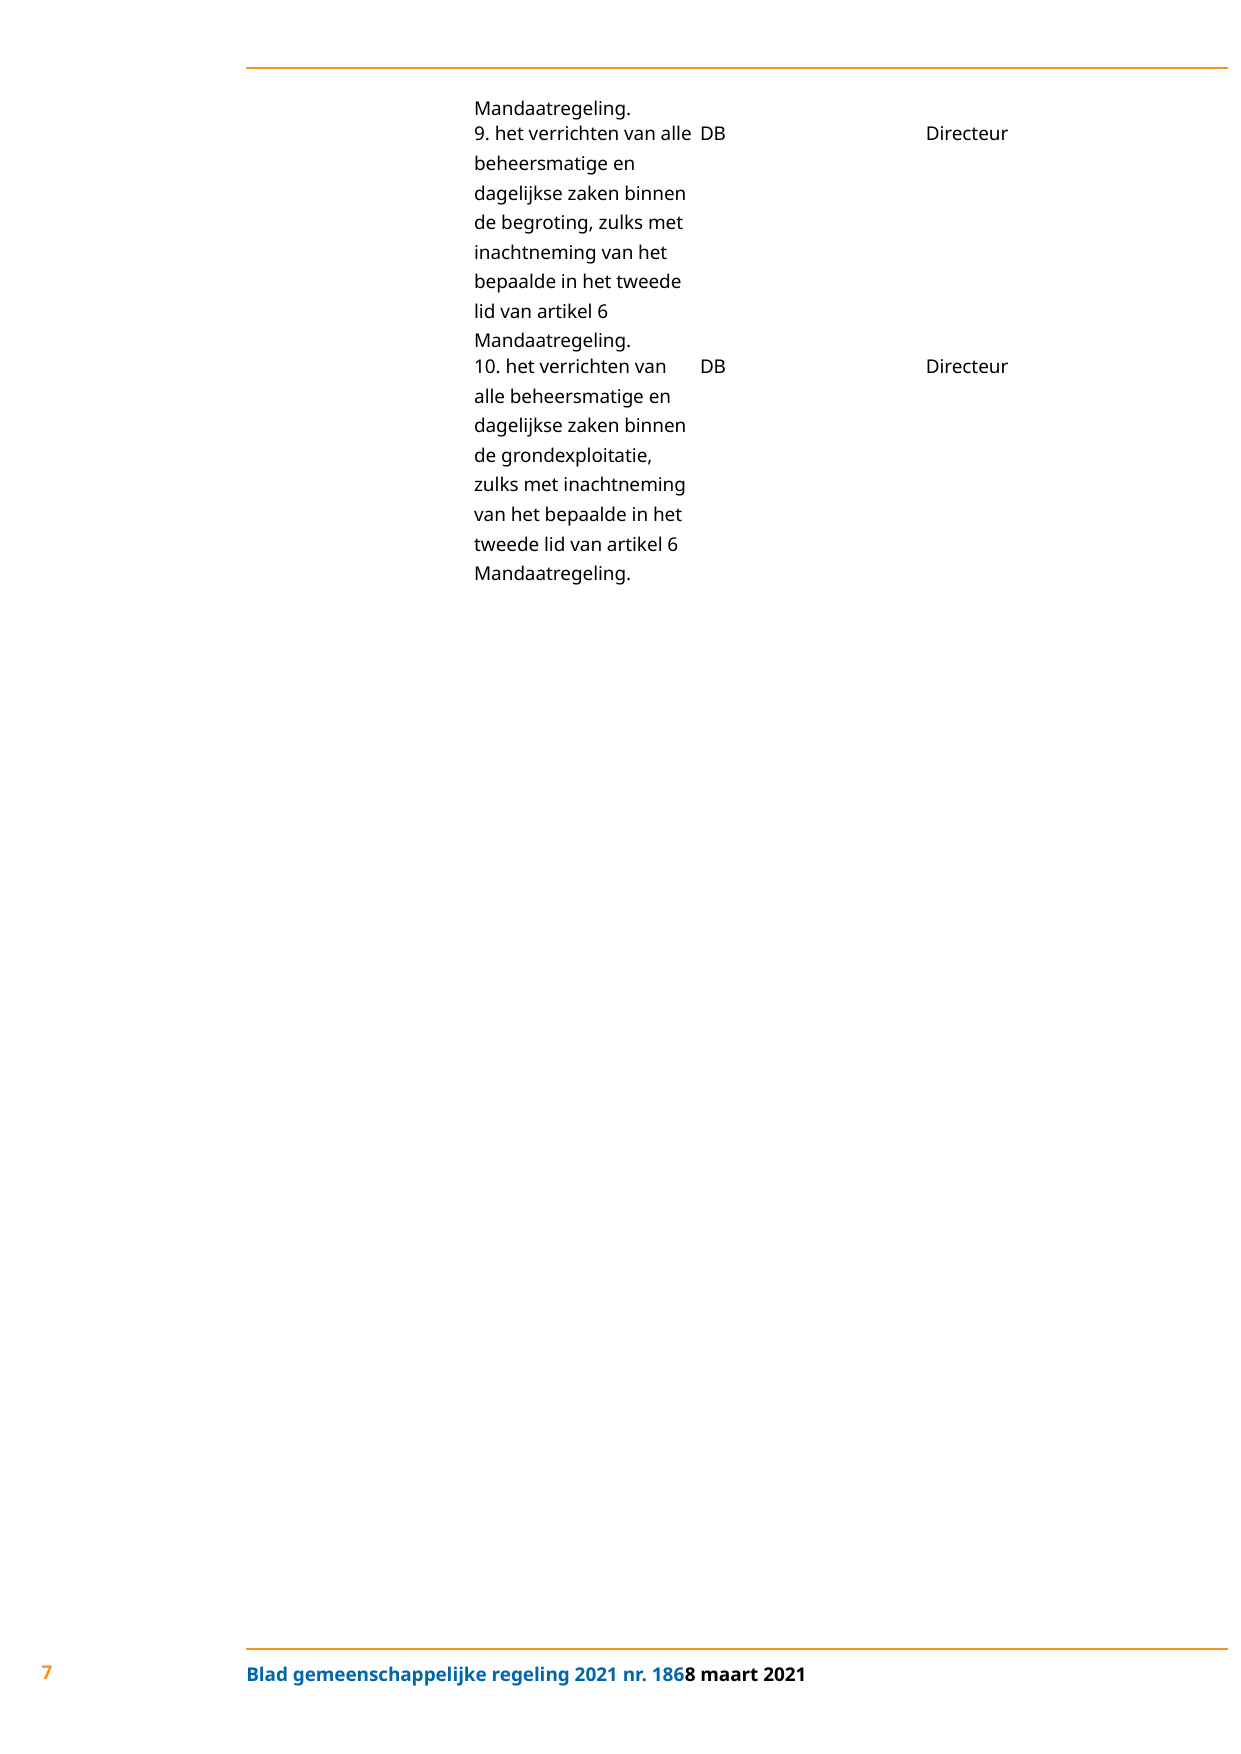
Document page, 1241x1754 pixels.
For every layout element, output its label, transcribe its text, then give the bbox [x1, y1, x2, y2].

table_cell Directeur [926, 353, 1152, 586]
table_cell [700, 95, 926, 121]
table_cell 10. het verrichten van alle beheersmatige en dagelijkse zaken binnen de grondexploitatie, zulks met inachtneming van het bepaalde in het tweede lid van artikel 6 Mandaatregeling. [474, 353, 700, 586]
picture [41, 47, 231, 172]
table_cell Directeur [926, 121, 1152, 353]
table_cell [926, 95, 1152, 121]
table_cell Mandaatregeling. [474, 95, 700, 121]
table_cell [248, 121, 474, 353]
table_cell DB [700, 353, 926, 586]
table_cell [248, 353, 474, 586]
table_cell DB [700, 121, 926, 353]
table_cell [248, 95, 474, 121]
table_cell 9. het verrichten van alle beheersmatige en dagelijkse zaken binnen de begroting, zulks met inachtneming van het bepaalde in het tweede lid van artikel 6 Mandaatregeling. [474, 121, 700, 353]
